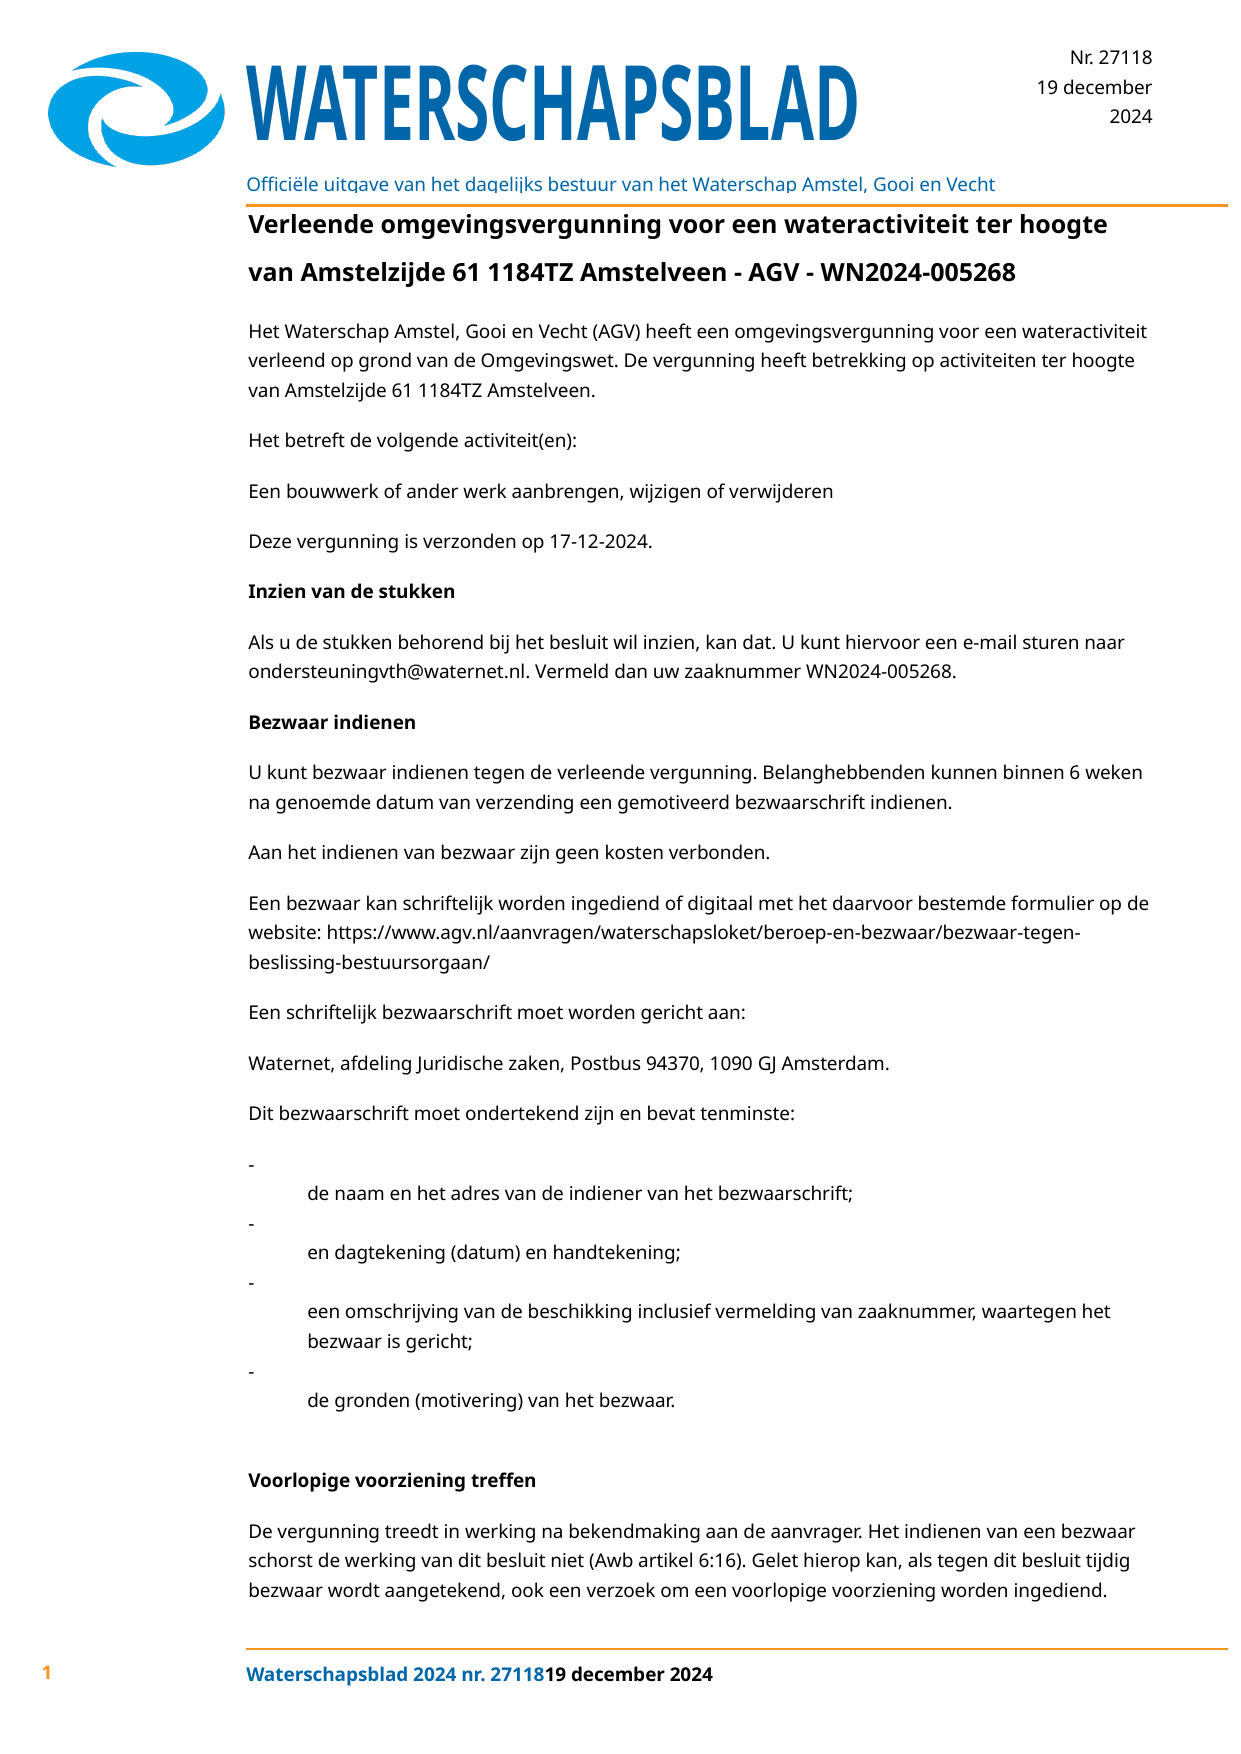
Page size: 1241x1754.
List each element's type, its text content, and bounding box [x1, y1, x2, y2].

text U kunt bezwaar indienen tegen de verleende vergunning. Belanghebbenden kunnen binnen 6 weken na genoemde datum van verzending een gemotiveerd bezwaarschrift indienen. [248, 759, 1152, 815]
text Een bouwwerk of ander werk aanbrengen, wijzigen of verwijderen [248, 478, 1152, 504]
list de naam en het adres van de indiener van het bezwaarschrift; [248, 1180, 1152, 1206]
text Een schriftelijk bezwaarschrift moet worden gericht aan: [248, 999, 1152, 1025]
text Als u de stukken behorend bij het besluit wil inzien, kan dat. U kunt hiervoor een e-mail sturen naar ondersteuningvth@waternet.nl. Vermeld dan uw zaaknummer WN2024-005268. [248, 629, 1152, 684]
text Het betreft de volgende activiteit(en): [248, 427, 1152, 453]
list en dagtekening (datum) en handtekening; [248, 1239, 1152, 1265]
text De vergunning treedt in werking na bekendmaking aan de aanvrager. Het indienen van een bezwaar schorst de werking van dit besluit niet (Awb artikel 6:16). Gelet hierop kan, als tegen dit besluit tijdig bezwaar wordt aangetekend, ook een verzoek om een voorlopige voorziening worden ingediend. [248, 1518, 1152, 1603]
text Waternet, afdeling Juridische zaken, Postbus 94370, 1090 GJ Amsterdam. [248, 1050, 1152, 1076]
list een omschrijving van de beschikking inclusief vermelding van zaaknummer, waartegen het bezwaar is gericht; [248, 1299, 1152, 1354]
text Deze vergunning is verzonden op 17-12-2024. [248, 528, 1152, 554]
text Het Waterschap Amstel, Gooi en Vecht (AGV) heeft een omgevingsvergunning voor een wateractiviteit verleend op grond van de Omgevingswet. De vergunning heeft betrekking op activiteiten ter hoogte van Amstelzijde 61 1184TZ Amstelveen. [248, 318, 1152, 403]
text Verleende omgevingsvergunning voor een wateractiviteit ter hoogte van Amstelzijde 61 1184TZ Amstelveen - AGV - WN2024-005268 [248, 207, 1152, 288]
picture [41, 47, 231, 172]
text Inzien van de stukken [248, 579, 1152, 604]
text Aan het indienen van bezwaar zijn geen kosten verbonden. [248, 839, 1152, 865]
text Dit bezwaarschrift moet ondertekend zijn en bevat tenminste: [248, 1100, 1152, 1126]
text Een bezwaar kan schriftelijk worden ingediend of digitaal met het daarvoor bestemde formulier op de website: https://www.agv.nl/aanvragen/waterschapsloket/beroep-en-bezwaar/bezwaar-tegen-beslissing-bestuursorgaan/ [248, 890, 1152, 975]
list de gronden (motivering) van het bezwaar. [248, 1387, 1152, 1413]
text Bezwaar indienen [248, 709, 1152, 735]
text Voorlopige voorziening treffen [248, 1467, 1152, 1493]
